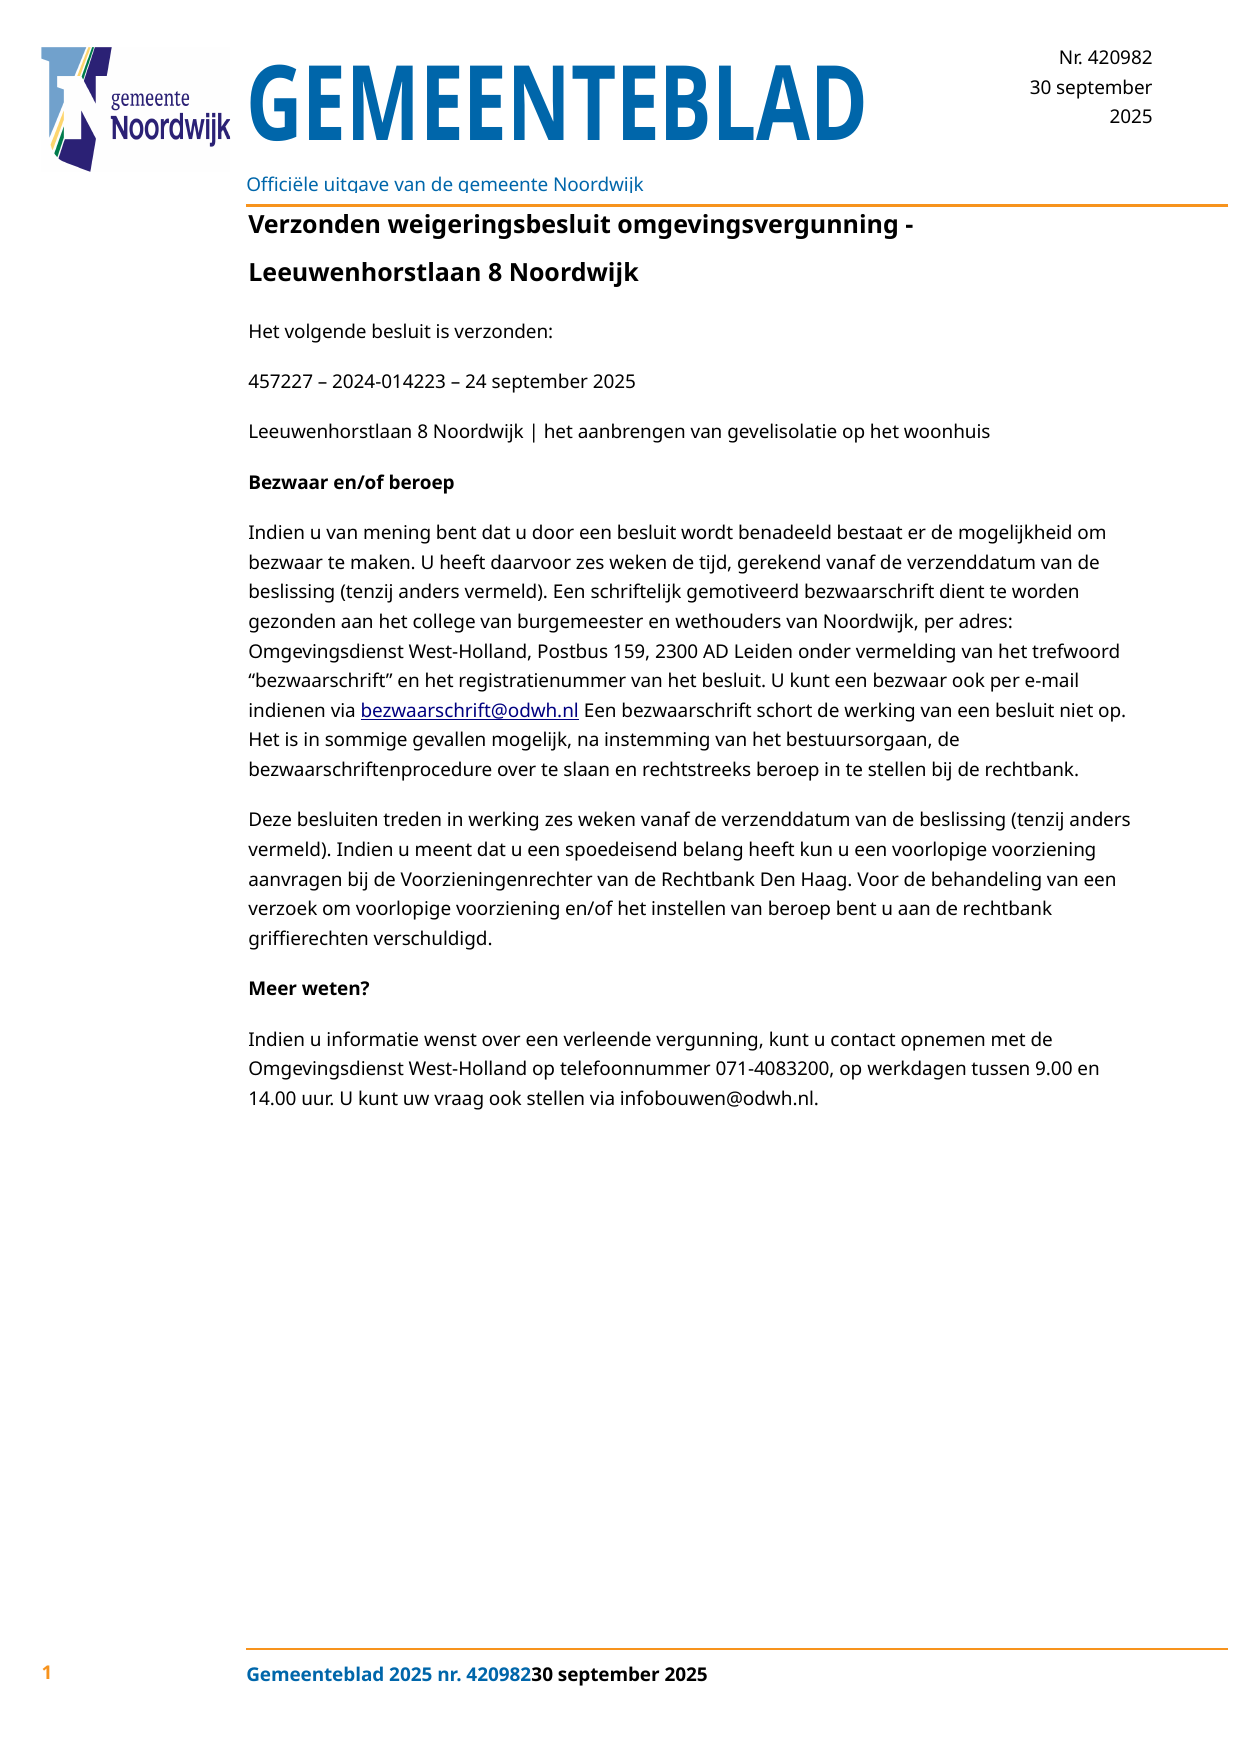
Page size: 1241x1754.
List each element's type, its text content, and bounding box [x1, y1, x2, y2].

text Meer weten? [248, 975, 1152, 1001]
text 457227 – 2024-014223 – 24 september 2025 [248, 368, 1152, 394]
text Het volgende besluit is verzonden: [248, 318, 1152, 344]
text Bezwaar en/of beroep [248, 469, 1152, 495]
text Indien u van mening bent dat u door een besluit wordt benadeeld bestaat er de mogelijkheid om bezwaar te maken. U heeft daarvoor zes weken de tijd, gerekend vanaf de verzenddatum van de beslissing (tenzij anders vermeld). Een schriftelijk gemotiveerd bezwaarschrift dient te worden gezonden aan het college van burgemeester en wethouders van Noordwijk, per adres: Omgevingsdienst West-Holland, Postbus 159, 2300 AD Leiden onder vermelding van het trefwoord “bezwaarschrift” en het registratienummer van het besluit. U kunt een bezwaar ook per e-mail indienen via bezwaarschrift@odwh.nl Een bezwaarschrift schort de werking van een besluit niet op. Het is in sommige gevallen mogelijk, na instemming van het bestuursorgaan, de bezwaarschriftenprocedure over te slaan en rechtstreeks beroep in te stellen bij de rechtbank. [248, 519, 1152, 782]
text Indien u informatie wenst over een verleende vergunning, kunt u contact opnemen met de Omgevingsdienst West-Holland op telefoonnummer 071-4083200, op werkdagen tussen 9.00 en 14.00 uur. U kunt uw vraag ook stellen via infobouwen@odwh.nl. [248, 1026, 1152, 1111]
text Deze besluiten treden in werking zes weken vanaf de verzenddatum van de beslissing (tenzij anders vermeld). Indien u meent dat u een spoedeisend belang heeft kun u een voorlopige voorziening aanvragen bij de Voorzieningenrechter van de Rechtbank Den Haag. Voor de behandeling van een verzoek om voorlopige voorziening en/of het instellen van beroep bent u aan de rechtbank griffierechten verschuldigd. [248, 807, 1152, 951]
text Verzonden weigeringsbesluit omgevingsvergunning - Leeuwenhorstlaan 8 Noordwijk [248, 207, 1152, 288]
picture [41, 47, 231, 172]
text Leeuwenhorstlaan 8 Noordwijk | het aanbrengen van gevelisolatie op het woonhuis [248, 419, 1152, 444]
